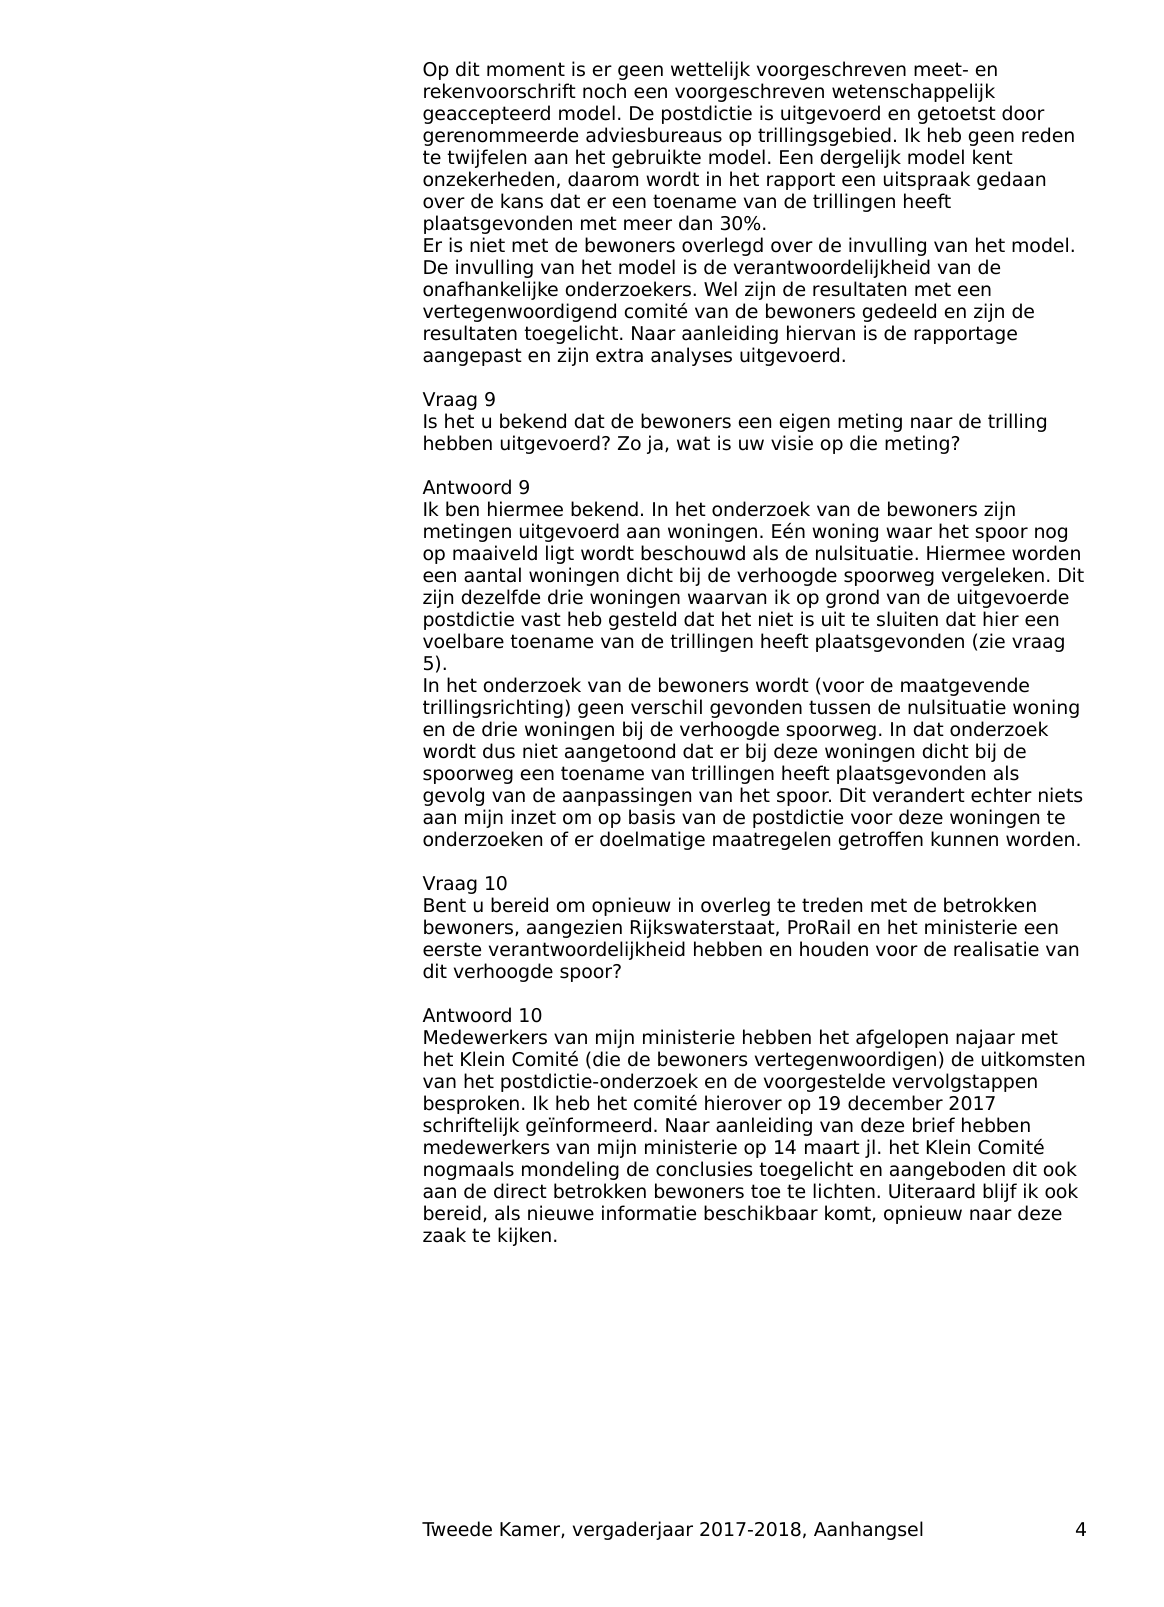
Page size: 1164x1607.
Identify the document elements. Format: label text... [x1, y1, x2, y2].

text Ik ben hiermee bekend. In het onderzoek van de bewoners zijn metingen uitgevoerd aan woningen. Eén woning waar het spoor nog op maaiveld ligt wordt beschouwd als de nulsituatie. Hiermee worden een aantal woningen dicht bij de verhoogde spoorweg vergeleken. Dit zijn dezelfde drie woningen waarvan ik op grond van de uitgevoerde postdictie vast heb gesteld dat het niet is uit te sluiten dat hier een voelbare toename van de trillingen heeft plaatsgevonden (zie vraag 5). [422, 499, 1087, 675]
text Vraag 9 [422, 389, 1087, 411]
text Op dit moment is er geen wettelijk voorgeschreven meet- en rekenvoorschrift noch een voorgeschreven wetenschappelijk geaccepteerd model. De postdictie is uitgevoerd en getoetst door gerenommeerde adviesbureaus op trillingsgebied. Ik heb geen reden te twijfelen aan het gebruikte model. Een dergelijk model kent onzekerheden, daarom wordt in het rapport een uitspraak gedaan over de kans dat er een toename van de trillingen heeft plaatsgevonden met meer dan 30%. [422, 59, 1087, 235]
text Bent u bereid om opnieuw in overleg te treden met de betrokken bewoners, aangezien Rijkswaterstaat, ProRail en het ministerie een eerste verantwoordelijkheid hebben en houden voor de realisatie van dit verhoogde spoor? [422, 895, 1087, 983]
text Er is niet met de bewoners overlegd over de invulling van het model. De invulling van het model is de verantwoordelijkheid van de onafhankelijke onderzoekers. Wel zijn de resultaten met een vertegenwoordigend comité van de bewoners gedeeld en zijn de resultaten toegelicht. Naar aanleiding hiervan is de rapportage aangepast en zijn extra analyses uitgevoerd. [422, 235, 1087, 367]
text Antwoord 10 [422, 1005, 1087, 1027]
text Is het u bekend dat de bewoners een eigen meting naar de trilling hebben uitgevoerd? Zo ja, wat is uw visie op die meting? [422, 411, 1087, 455]
text Medewerkers van mijn ministerie hebben het afgelopen najaar met het Klein Comité (die de bewoners vertegenwoordigen) de uitkomsten van het postdictie-onderzoek en de voorgestelde vervolgstappen besproken. Ik heb het comité hierover op 19 december 2017 schriftelijk geïnformeerd. Naar aanleiding van deze brief hebben medewerkers van mijn ministerie op 14 maart jl. het Klein Comité nogmaals mondeling de conclusies toegelicht en aangeboden dit ook aan de direct betrokken bewoners toe te lichten. Uiteraard blijf ik ook bereid, als nieuwe informatie beschikbaar komt, opnieuw naar deze zaak te kijken. [422, 1027, 1087, 1247]
text Vraag 10 [422, 873, 1087, 895]
text In het onderzoek van de bewoners wordt (voor de maatgevende trillingsrichting) geen verschil gevonden tussen de nulsituatie woning en de drie woningen bij de verhoogde spoorweg. In dat onderzoek wordt dus niet aangetoond dat er bij deze woningen dicht bij de spoorweg een toename van trillingen heeft plaatsgevonden als gevolg van de aanpassingen van het spoor. Dit verandert echter niets aan mijn inzet om op basis van de postdictie voor deze woningen te onderzoeken of er doelmatige maatregelen getroffen kunnen worden. [422, 675, 1087, 851]
text Antwoord 9 [422, 477, 1087, 499]
